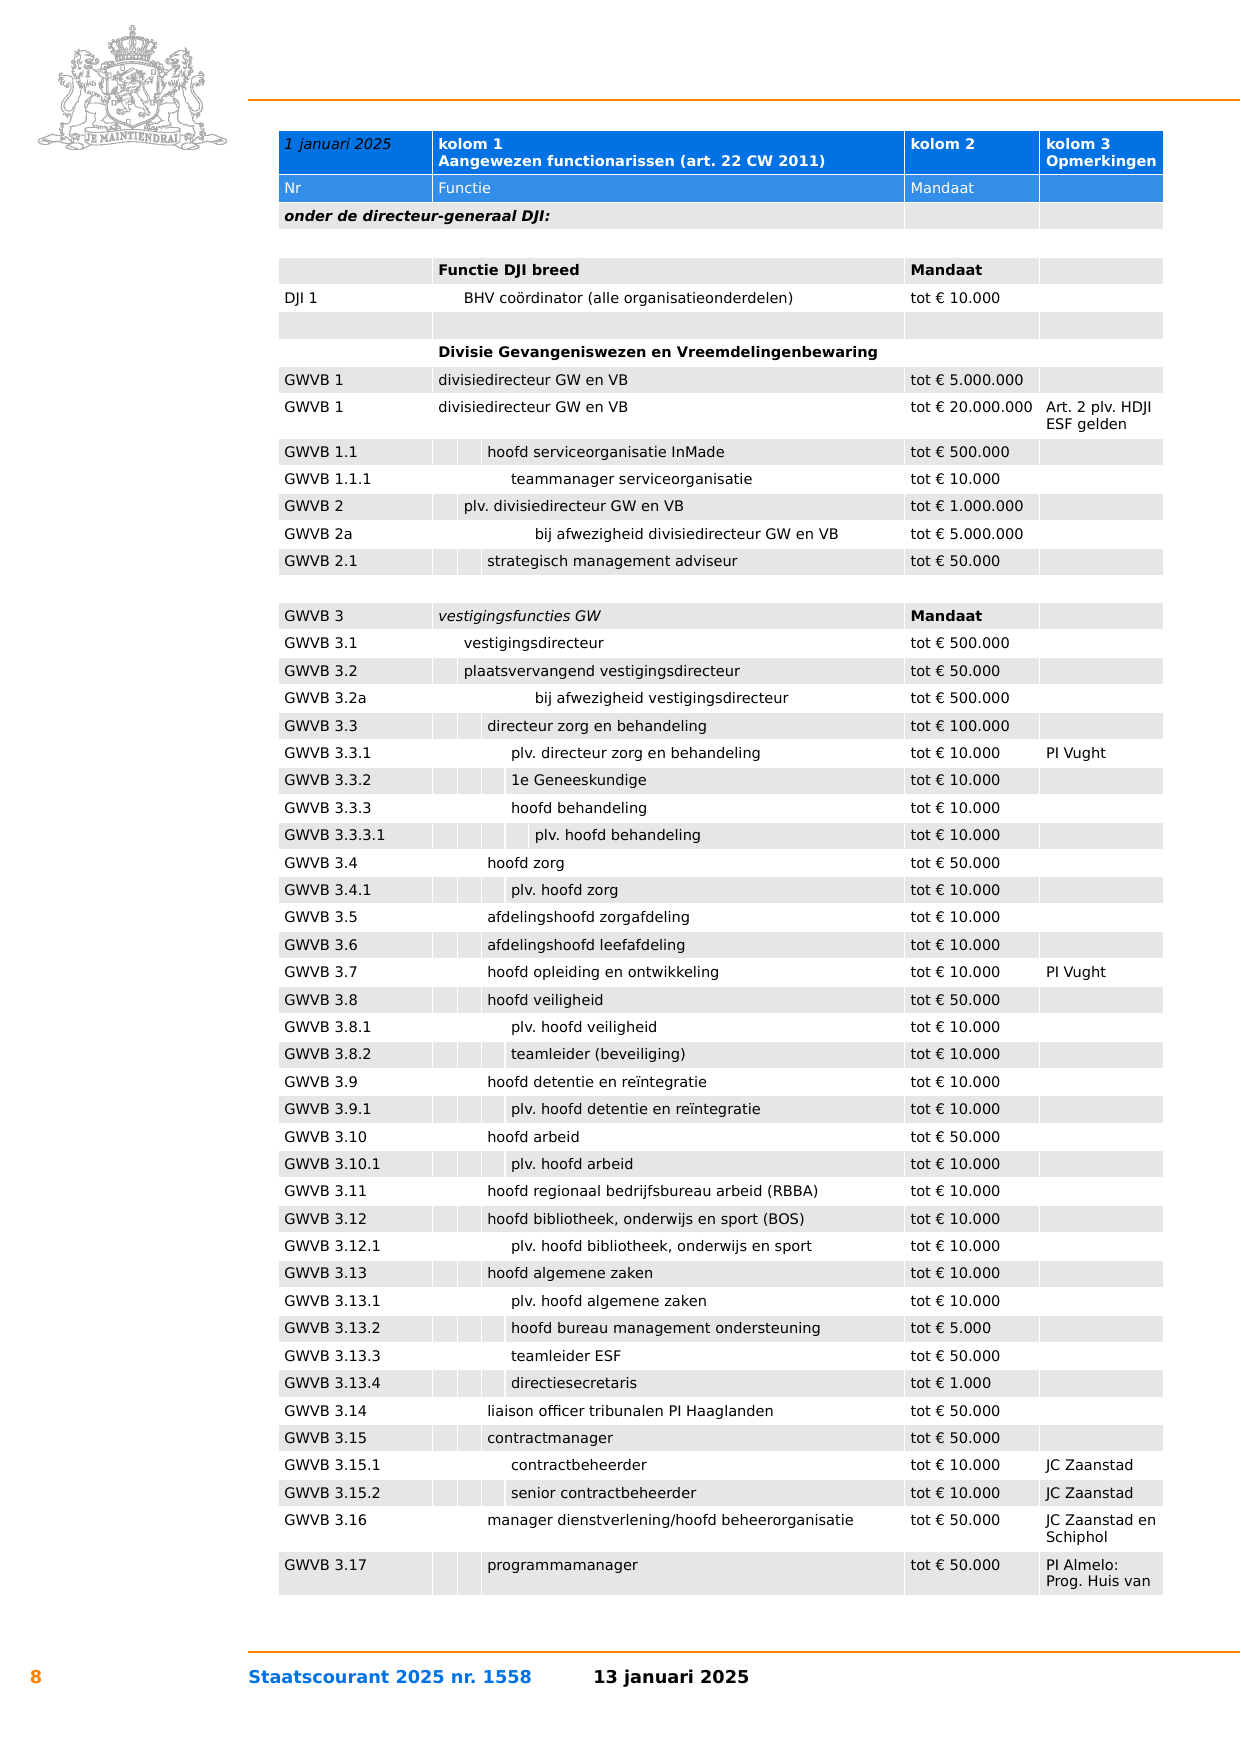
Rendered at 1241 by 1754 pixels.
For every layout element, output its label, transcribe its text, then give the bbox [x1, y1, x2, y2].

table_cell [433, 1261, 457, 1287]
table_cell [1040, 823, 1163, 849]
table_cell tot € 5.000.000 [905, 367, 1039, 393]
table_cell [433, 740, 457, 767]
table_cell [482, 1453, 504, 1479]
table_cell GWVB 3.7 [279, 959, 432, 986]
table_cell GWVB 3.3.3 [279, 795, 432, 821]
table_cell [458, 1343, 481, 1369]
table_cell [1040, 1288, 1163, 1314]
table_cell GWVB 3.10.1 [279, 1151, 432, 1177]
table_cell plv. hoofd behandeling [529, 823, 904, 849]
table_cell [433, 1096, 457, 1123]
table_cell GWVB 3.2 [279, 658, 432, 684]
table_cell contractmanager [482, 1425, 904, 1451]
table_cell [1040, 1316, 1163, 1342]
table_cell JC Zaanstad [1040, 1453, 1163, 1479]
table_cell [433, 932, 457, 958]
table_cell [458, 850, 481, 876]
table_cell [506, 685, 528, 712]
table_cell [905, 203, 1039, 229]
table_cell [279, 576, 432, 602]
table_cell [1040, 230, 1163, 256]
table_cell BHV coördinator (alle organisatieonderdelen) [458, 285, 904, 311]
table_cell bij afwezigheid vestigingsdirecteur [529, 685, 904, 712]
table_cell liaison officer tribunalen PI Haaglanden [482, 1398, 904, 1424]
table_cell [482, 1096, 504, 1123]
table_cell [458, 1552, 481, 1595]
table_cell bij afwezigheid divisiedirecteur GW en VB [529, 521, 904, 547]
table_cell GWVB 3.5 [279, 905, 432, 931]
table_cell tot € 10.000 [905, 1179, 1039, 1205]
table_cell [433, 285, 457, 311]
table_cell [458, 466, 481, 493]
table_cell [279, 340, 432, 366]
table_cell teamleider ESF [506, 1343, 904, 1369]
table_cell [433, 1069, 457, 1095]
table_cell tot € 10.000 [905, 1206, 1039, 1232]
table_cell tot € 10.000 [905, 466, 1039, 493]
table_cell tot € 5.000.000 [905, 521, 1039, 547]
table_cell [433, 1370, 457, 1397]
table_cell hoofd bureau management ondersteuning [506, 1316, 904, 1342]
table_cell [1040, 175, 1163, 202]
table_cell tot € 10.000 [905, 932, 1039, 958]
picture [38, 25, 227, 150]
table_cell afdelingshoofd leefafdeling [482, 932, 904, 958]
table_cell [1040, 1042, 1163, 1068]
table_cell [482, 521, 504, 547]
table_cell [1040, 1206, 1163, 1232]
table_cell contractbeheerder [506, 1453, 904, 1479]
table_cell tot € 10.000 [905, 823, 1039, 849]
table_cell PI Vught [1040, 959, 1163, 986]
table_cell [433, 312, 904, 339]
table_cell [458, 1261, 481, 1287]
table_cell [433, 576, 904, 602]
table_cell [482, 1480, 504, 1506]
table_cell [1040, 1014, 1163, 1041]
table_cell [1040, 1233, 1163, 1260]
table_cell tot € 10.000 [905, 877, 1039, 903]
table_cell [482, 823, 504, 849]
table_cell [1040, 1343, 1163, 1369]
table_cell [458, 768, 481, 794]
table_cell Art. 2 plv. HDJI ESF gelden [1040, 395, 1163, 438]
table_cell [458, 987, 481, 1013]
table_cell [458, 795, 481, 821]
table_cell [458, 1453, 481, 1479]
table_cell [433, 1124, 457, 1150]
table_header kolom 3 Opmerkingen [1040, 131, 1163, 174]
table_cell GWVB 3 [279, 603, 432, 629]
table_cell [458, 1124, 481, 1150]
table_cell [458, 1480, 481, 1506]
table_cell tot € 10.000 [905, 1288, 1039, 1314]
table_cell [458, 740, 481, 767]
table_cell tot € 20.000.000 [905, 395, 1039, 438]
table_cell tot € 50.000 [905, 1124, 1039, 1150]
table_cell [433, 1042, 457, 1068]
table_cell plv. hoofd veiligheid [506, 1014, 904, 1041]
table_cell [433, 877, 457, 903]
table_cell GWVB 3.15.1 [279, 1453, 432, 1479]
table_cell tot € 10.000 [905, 1261, 1039, 1287]
table_cell strategisch management adviseur [482, 549, 904, 575]
table_cell [458, 959, 481, 986]
table_cell tot € 10.000 [905, 1069, 1039, 1095]
table_cell GWVB 3.9.1 [279, 1096, 432, 1123]
table_cell [279, 230, 432, 256]
table_cell tot € 50.000 [905, 549, 1039, 575]
table_cell [1040, 1425, 1163, 1451]
table_cell [433, 1453, 457, 1479]
table_cell plv. directeur zorg en behandeling [506, 740, 904, 767]
table_cell [433, 987, 457, 1013]
table_cell [458, 1316, 481, 1342]
table_cell [482, 1014, 504, 1041]
table_cell [433, 795, 457, 821]
table_header kolom 2 [905, 131, 1039, 174]
table_cell tot € 10.000 [905, 1453, 1039, 1479]
table_cell [482, 1288, 504, 1314]
table_cell [433, 1316, 457, 1342]
table_cell tot € 50.000 [905, 1398, 1039, 1424]
table_cell [482, 1370, 504, 1397]
table_cell [1040, 340, 1163, 366]
table_cell senior contractbeheerder [506, 1480, 904, 1506]
table_cell [482, 1233, 504, 1260]
table_cell GWVB 3.9 [279, 1069, 432, 1095]
table_cell tot € 50.000 [905, 1507, 1039, 1551]
table_cell [433, 1507, 457, 1551]
table_cell [1040, 203, 1163, 229]
table_cell [433, 1288, 457, 1314]
table_cell [905, 576, 1039, 602]
table_cell [1040, 1261, 1163, 1287]
table_cell tot € 50.000 [905, 850, 1039, 876]
table_cell tot € 50.000 [905, 987, 1039, 1013]
table_cell [279, 258, 432, 284]
table_cell GWVB 3.3.3.1 [279, 823, 432, 849]
table_cell GWVB 2.1 [279, 549, 432, 575]
table_cell GWVB 2 [279, 494, 432, 520]
table_cell [458, 1425, 481, 1451]
table_cell [458, 549, 481, 575]
table_cell [458, 877, 481, 903]
table_cell [433, 521, 457, 547]
table_cell [458, 1042, 481, 1068]
table_cell [905, 340, 1039, 366]
table_cell [1040, 932, 1163, 958]
table_cell tot € 10.000 [905, 1151, 1039, 1177]
table_cell divisiedirecteur GW en VB [433, 395, 904, 438]
table_cell hoofd bibliotheek, onderwijs en sport (BOS) [482, 1206, 904, 1232]
table_cell GWVB 3.2a [279, 685, 432, 712]
table_cell GWVB 3.3.2 [279, 768, 432, 794]
table_cell tot € 50.000 [905, 1552, 1039, 1595]
table_cell [433, 549, 457, 575]
table_cell [433, 1151, 457, 1177]
table_cell [1040, 905, 1163, 931]
table_cell [905, 312, 1039, 339]
table_cell hoofd regionaal bedrijfsbureau arbeid (RBBA) [482, 1179, 904, 1205]
table_cell [1040, 987, 1163, 1013]
table_cell [433, 631, 457, 657]
table_cell [482, 1151, 504, 1177]
table_cell GWVB 3.13 [279, 1261, 432, 1287]
table_cell DJI 1 [279, 285, 432, 311]
table_cell GWVB 1 [279, 395, 432, 438]
table_cell [1040, 494, 1163, 520]
table_cell [458, 685, 481, 712]
table_cell GWVB 2a [279, 521, 432, 547]
table_cell programmamanager [482, 1552, 904, 1595]
table_cell [433, 494, 457, 520]
table_cell GWVB 3.12 [279, 1206, 432, 1232]
table_cell GWVB 1.1.1 [279, 466, 432, 493]
table_cell plv. hoofd algemene zaken [506, 1288, 904, 1314]
table_cell [1040, 1124, 1163, 1150]
table_cell [1040, 367, 1163, 393]
table_cell tot € 10.000 [905, 959, 1039, 986]
table_cell [1040, 466, 1163, 493]
table_cell plv. hoofd bibliotheek, onderwijs en sport [506, 1233, 904, 1260]
table_cell tot € 50.000 [905, 1425, 1039, 1451]
table_cell hoofd serviceorganisatie InMade [482, 439, 904, 465]
table_cell [433, 959, 457, 986]
table_cell tot € 10.000 [905, 1096, 1039, 1123]
table_cell [482, 1316, 504, 1342]
table_cell Mandaat [905, 175, 1039, 202]
table_cell [433, 823, 457, 849]
table_cell [482, 466, 504, 493]
table_cell [1040, 850, 1163, 876]
table_cell [1040, 658, 1163, 684]
table_cell directiesecretaris [506, 1370, 904, 1397]
table_cell [482, 795, 504, 821]
table_cell afdelingshoofd zorgafdeling [482, 905, 904, 931]
table_cell JC Zaanstad [1040, 1480, 1163, 1506]
table_cell GWVB 3.11 [279, 1179, 432, 1205]
table_cell [433, 685, 457, 712]
table_cell vestigingsfuncties GW [433, 603, 904, 629]
table_cell tot € 10.000 [905, 740, 1039, 767]
table_cell Nr [279, 175, 432, 202]
table_cell [433, 1179, 457, 1205]
table_cell directeur zorg en behandeling [482, 713, 904, 739]
table_cell [482, 768, 504, 794]
table_cell [1040, 795, 1163, 821]
table_cell [433, 768, 457, 794]
table_cell teamleider (beveiliging) [506, 1042, 904, 1068]
table_cell hoofd arbeid [482, 1124, 904, 1150]
table_cell [458, 1014, 481, 1041]
table_cell [458, 1069, 481, 1095]
table_cell GWVB 3.4.1 [279, 877, 432, 903]
table_cell [482, 877, 504, 903]
table_cell Divisie Gevangeniswezen en Vreemdelingenbewaring [433, 340, 904, 366]
table_cell tot € 50.000 [905, 658, 1039, 684]
table_cell GWVB 3.15.2 [279, 1480, 432, 1506]
table_cell JC Zaanstad en Schiphol [1040, 1507, 1163, 1551]
table_cell [433, 713, 457, 739]
table_cell [458, 905, 481, 931]
table_cell [1040, 877, 1163, 903]
table_cell [1040, 258, 1163, 284]
table_cell [1040, 768, 1163, 794]
table_cell [433, 439, 457, 465]
table_cell tot € 10.000 [905, 1042, 1039, 1068]
table_cell [433, 850, 457, 876]
table_cell [433, 1014, 457, 1041]
table_cell tot € 10.000 [905, 768, 1039, 794]
table_cell tot € 10.000 [905, 1233, 1039, 1260]
table_cell teammanager serviceorganisatie [506, 466, 904, 493]
table_cell [1040, 1179, 1163, 1205]
table_cell [1040, 603, 1163, 629]
table_cell [1040, 1151, 1163, 1177]
table_cell [433, 1206, 457, 1232]
table_cell hoofd zorg [482, 850, 904, 876]
table_cell [458, 1507, 481, 1551]
table_cell [433, 1552, 457, 1595]
table_cell GWVB 3.3.1 [279, 740, 432, 767]
table_cell GWVB 3.8.1 [279, 1014, 432, 1041]
table_cell GWVB 3.16 [279, 1507, 432, 1551]
table_cell Functie [433, 175, 904, 202]
table_cell [1040, 713, 1163, 739]
table_header 1 januari 2025 [279, 131, 432, 174]
table_cell GWVB 3.10 [279, 1124, 432, 1150]
table_cell tot € 1.000.000 [905, 494, 1039, 520]
table_cell [458, 1151, 481, 1177]
table_cell [433, 1425, 457, 1451]
table_cell 1e Geneeskundige [506, 768, 904, 794]
table_cell [458, 1096, 481, 1123]
table_cell tot € 500.000 [905, 631, 1039, 657]
table_cell tot € 10.000 [905, 1014, 1039, 1041]
table_cell [1040, 576, 1163, 602]
table_cell [458, 823, 481, 849]
table_cell [1040, 312, 1163, 339]
table_cell [1040, 685, 1163, 712]
table_cell [1040, 631, 1163, 657]
table_cell [1040, 1398, 1163, 1424]
table_cell [1040, 1096, 1163, 1123]
table_cell Functie DJI breed [433, 258, 904, 284]
table_cell [458, 1179, 481, 1205]
table_cell [458, 1288, 481, 1314]
table_cell PI Almelo: Prog. Huis van [1040, 1552, 1163, 1595]
table_cell [1040, 1370, 1163, 1397]
table_cell [1040, 521, 1163, 547]
table_cell [458, 1398, 481, 1424]
table_cell GWVB 3.17 [279, 1552, 432, 1595]
table_cell [458, 521, 481, 547]
table_cell [1040, 439, 1163, 465]
table_cell GWVB 3.15 [279, 1425, 432, 1451]
table_cell GWVB 1.1 [279, 439, 432, 465]
table_cell hoofd detentie en reïntegratie [482, 1069, 904, 1095]
table_cell tot € 10.000 [905, 285, 1039, 311]
table_cell tot € 50.000 [905, 1343, 1039, 1369]
table_cell divisiedirecteur GW en VB [433, 367, 904, 393]
table_cell [506, 521, 528, 547]
table_cell [433, 1343, 457, 1369]
table_cell [905, 230, 1039, 256]
table_cell plv. hoofd arbeid [506, 1151, 904, 1177]
table_cell GWVB 3.8.2 [279, 1042, 432, 1068]
table_cell [482, 1343, 504, 1369]
table_cell tot € 500.000 [905, 685, 1039, 712]
table_cell [433, 1480, 457, 1506]
table_cell plaatsvervangend vestigingsdirecteur [458, 658, 904, 684]
table_cell GWVB 3.1 [279, 631, 432, 657]
table_cell GWVB 3.4 [279, 850, 432, 876]
table_cell Mandaat [905, 603, 1039, 629]
table_cell GWVB 3.14 [279, 1398, 432, 1424]
table_cell hoofd opleiding en ontwikkeling [482, 959, 904, 986]
table_cell tot € 10.000 [905, 795, 1039, 821]
table_cell [433, 1398, 457, 1424]
table_cell GWVB 3.13.2 [279, 1316, 432, 1342]
table_cell onder de directeur-generaal DJI: [279, 203, 904, 229]
table_cell hoofd behandeling [506, 795, 904, 821]
table_cell GWVB 3.12.1 [279, 1233, 432, 1260]
table_cell [458, 932, 481, 958]
table_cell [506, 823, 528, 849]
table_cell vestigingsdirecteur [458, 631, 904, 657]
table_cell GWVB 3.13.4 [279, 1370, 432, 1397]
table_cell GWVB 1 [279, 367, 432, 393]
table_cell [433, 658, 457, 684]
table_cell plv. hoofd zorg [506, 877, 904, 903]
table_cell [458, 1233, 481, 1260]
table_cell [433, 466, 457, 493]
table_cell GWVB 3.8 [279, 987, 432, 1013]
table_cell GWVB 3.3 [279, 713, 432, 739]
table_cell [458, 1370, 481, 1397]
table_cell tot € 5.000 [905, 1316, 1039, 1342]
table_cell hoofd veiligheid [482, 987, 904, 1013]
table_cell [482, 1042, 504, 1068]
table_cell tot € 10.000 [905, 905, 1039, 931]
table_cell [279, 312, 432, 339]
table_cell [433, 230, 904, 256]
table_cell [433, 1233, 457, 1260]
table_cell tot € 1.000 [905, 1370, 1039, 1397]
table_cell [482, 685, 504, 712]
table_cell GWVB 3.13.1 [279, 1288, 432, 1314]
table_cell plv. divisiedirecteur GW en VB [458, 494, 904, 520]
table_cell Mandaat [905, 258, 1039, 284]
table_cell [482, 740, 504, 767]
table_cell [433, 905, 457, 931]
table_header kolom 1 Aangewezen functionarissen (art. 22 CW 2011) [433, 131, 904, 174]
table_cell tot € 100.000 [905, 713, 1039, 739]
table_cell [1040, 1069, 1163, 1095]
table_cell plv. hoofd detentie en reïntegratie [506, 1096, 904, 1123]
table_cell tot € 500.000 [905, 439, 1039, 465]
table_cell [458, 713, 481, 739]
table_cell [1040, 285, 1163, 311]
table_cell tot € 10.000 [905, 1480, 1039, 1506]
table_cell PI Vught [1040, 740, 1163, 767]
table_cell GWVB 3.13.3 [279, 1343, 432, 1369]
table_cell [458, 439, 481, 465]
table_cell manager dienstverlening/hoofd beheerorganisatie [482, 1507, 904, 1551]
table_cell GWVB 3.6 [279, 932, 432, 958]
table_cell hoofd algemene zaken [482, 1261, 904, 1287]
table_cell [1040, 549, 1163, 575]
table_cell [458, 1206, 481, 1232]
